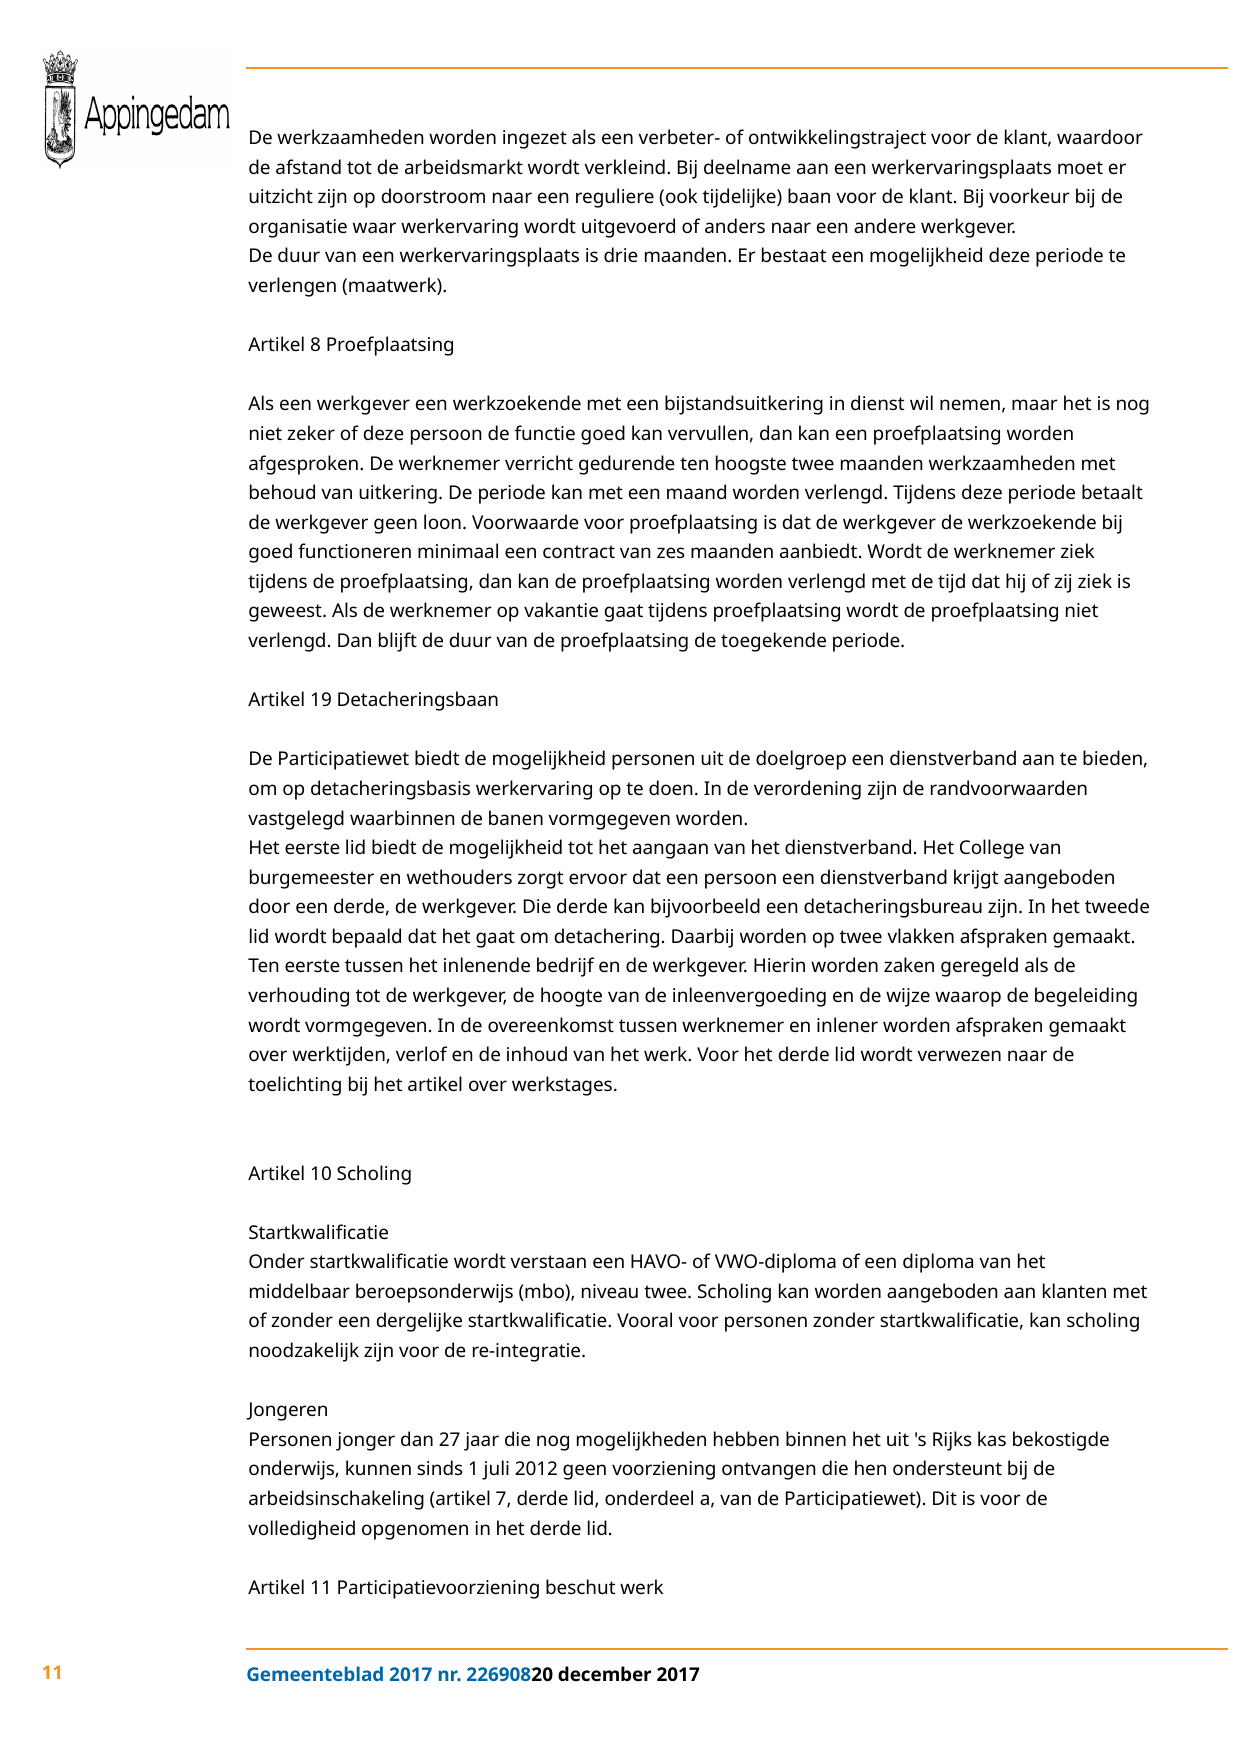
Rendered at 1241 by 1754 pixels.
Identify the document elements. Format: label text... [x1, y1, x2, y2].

text De Participatiewet biedt de mogelijkheid personen uit de doelgroep een dienstverband aan te bieden, om op detacheringsbasis werkervaring op te doen. In de verordening zijn de randvoorwaarden vastgelegd waarbinnen de banen vormgegeven worden. [248, 746, 1152, 831]
text Artikel 8 Proefplaatsing [248, 331, 1152, 357]
text Startkwalificatie [248, 1219, 1152, 1245]
text Artikel 19 Detacheringsbaan [248, 686, 1152, 712]
text Artikel 10 Scholing [248, 1160, 1152, 1186]
picture [41, 47, 231, 172]
text Artikel 11 Participatievoorziening beschut werk [248, 1574, 1152, 1600]
text Onder startkwalificatie wordt verstaan een HAVO- of VWO-diploma of een diploma van het middelbaar beroepsonderwijs (mbo), niveau twee. Scholing kan worden aangeboden aan klanten met of zonder een dergelijke startkwalificatie. Vooral voor personen zonder startkwalificatie, kan scholing noodzakelijk zijn voor de re-integratie. [248, 1248, 1152, 1363]
text De werkzaamheden worden ingezet als een verbeter- of ontwikkelingstraject voor de klant, waardoor de afstand tot de arbeidsmarkt wordt verkleind. Bij deelname aan een werkervaringsplaats moet er uitzicht zijn op doorstroom naar een reguliere (ook tijdelijke) baan voor de klant. Bij voorkeur bij de organisatie waar werkervaring wordt uitgevoerd of anders naar een andere werkgever. [248, 124, 1152, 239]
text Het eerste lid biedt de mogelijkheid tot het aangaan van het dienstverband. Het College van burgemeester en wethouders zorgt ervoor dat een persoon een dienstverband krijgt aangeboden door een derde, de werkgever. Die derde kan bijvoorbeeld een detacheringsbureau zijn. In het tweede lid wordt bepaald dat het gaat om detachering. Daarbij worden op twee vlakken afspraken gemaakt. Ten eerste tussen het inlenende bedrijf en de werkgever. Hierin worden zaken geregeld als de verhouding tot de werkgever, de hoogte van de inleenvergoeding en de wijze waarop de begeleiding wordt vormgegeven. In de overeenkomst tussen werknemer en inlener worden afspraken gemaakt over werktijden, verlof en de inhoud van het werk. Voor het derde lid wordt verwezen naar de toelichting bij het artikel over werkstages. [248, 834, 1152, 1097]
text De duur van een werkervaringsplaats is drie maanden. Er bestaat een mogelijkheid deze periode te verlengen (maatwerk). [248, 243, 1152, 298]
text Jongeren [248, 1396, 1152, 1422]
text Personen jonger dan 27 jaar die nog mogelijkheden hebben binnen het uit 's Rijks kas bekostigde onderwijs, kunnen sinds 1 juli 2012 geen voorziening ontvangen die hen ondersteunt bij de arbeidsinschakeling (artikel 7, derde lid, onderdeel a, van de Participatiewet). Dit is voor de volledigheid opgenomen in het derde lid. [248, 1426, 1152, 1541]
text Als een werkgever een werkzoekende met een bijstandsuitkering in dienst wil nemen, maar het is nog niet zeker of deze persoon de functie goed kan vervullen, dan kan een proefplaatsing worden afgesproken. De werknemer verricht gedurende ten hoogste twee maanden werkzaamheden met behoud van uitkering. De periode kan met een maand worden verlengd. Tijdens deze periode betaalt de werkgever geen loon. Voorwaarde voor proefplaatsing is dat de werkgever de werkzoekende bij goed functioneren minimaal een contract van zes maanden aanbiedt. Wordt de werknemer ziek tijdens de proefplaatsing, dan kan de proefplaatsing worden verlengd met de tijd dat hij of zij ziek is geweest. Als de werknemer op vakantie gaat tijdens proefplaatsing wordt de proefplaatsing niet verlengd. Dan blijft de duur van de proefplaatsing de toegekende periode. [248, 391, 1152, 653]
